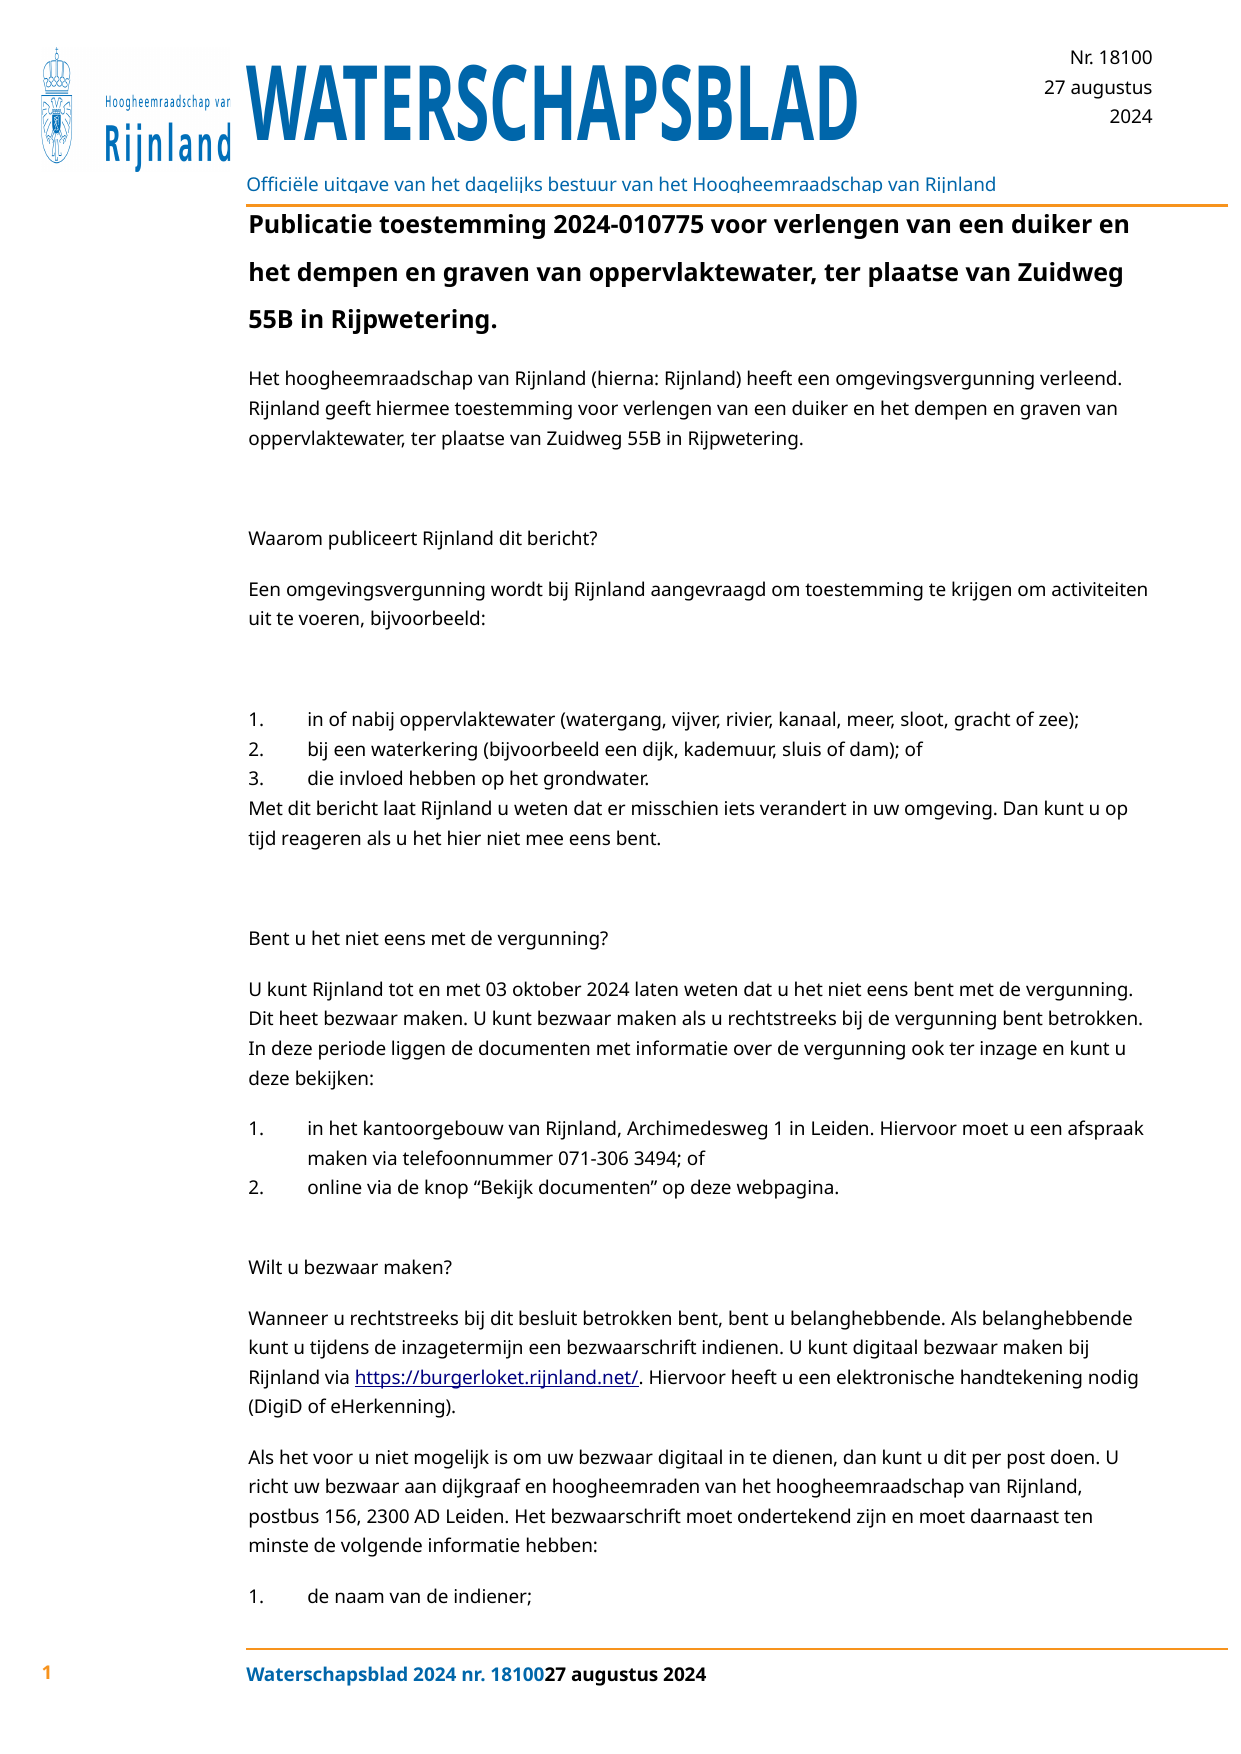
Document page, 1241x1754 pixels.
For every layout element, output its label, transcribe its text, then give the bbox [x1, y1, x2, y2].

text Het hoogheemraadschap van Rijnland (hierna: Rijnland) heeft een omgevingsvergunning verleend. Rijnland geeft hiermee toestemming voor verlengen van een duiker en het dempen en graven van oppervlaktewater, ter plaatse van Zuidweg 55B in Rijpwetering. [248, 366, 1152, 450]
list bij een waterkering (bijvoorbeeld een dijk, kademuur, sluis of dam); of [248, 736, 1152, 762]
text Een omgevingsvergunning wordt bij Rijnland aangevraagd om toestemming te krijgen om activiteiten uit te voeren, bijvoorbeeld: [248, 576, 1152, 631]
text Wanneer u rechtstreeks bij dit besluit betrokken bent, bent u belanghebbende. Als belanghebbende kunt u tijdens de inzagetermijn een bezwaarschrift indienen. U kunt digitaal bezwaar maken bij Rijnland via https://burgerloket.rijnland.net/. Hiervoor heeft u een elektronische handtekening nodig (DigiD of eHerkenning). [248, 1305, 1152, 1419]
text Als het voor u niet mogelijk is om uw bezwaar digitaal in te dienen, dan kunt u dit per post doen. U richt uw bezwaar aan dijkgraaf en hoogheemraden van het hoogheemraadschap van Rijnland, postbus 156, 2300 AD Leiden. Het bezwaarschrift moet ondertekend zijn en moet daarnaast ten minste de volgende informatie hebben: [248, 1444, 1152, 1558]
text Met dit bericht laat Rijnland u weten dat er misschien iets verandert in uw omgeving. Dan kunt u op tijd reageren als u het hier niet mee eens bent. [248, 795, 1152, 850]
list de naam van de indiener; [248, 1583, 1152, 1609]
picture [41, 47, 231, 172]
list in of nabij oppervlaktewater (watergang, vijver, rivier, kanaal, meer, sloot, gracht of zee); [248, 706, 1152, 732]
text U kunt Rijnland tot en met 03 oktober 2024 laten weten dat u het niet eens bent met de vergunning. Dit heet bezwaar maken. U kunt bezwaar maken als u rechtstreeks bij de vergunning bent betrokken. In deze periode liggen de documenten met informatie over de vergunning ook ter inzage en kunt u deze bekijken: [248, 976, 1152, 1090]
text Publicatie toestemming 2024-010775 voor verlengen van een duiker en het dempen en graven van oppervlaktewater, ter plaatse van Zuidweg 55B in Rijpwetering. [248, 207, 1152, 336]
text Wilt u bezwaar maken? [248, 1254, 1152, 1280]
list online via de knop “Bekijk documenten” op deze webpagina. [248, 1174, 1152, 1200]
list in het kantoorgebouw van Rijnland, Archimedesweg 1 in Leiden. Hiervoor moet u een afspraak maken via telefoonnummer 071-306 3494; of [248, 1115, 1152, 1170]
list die invloed hebben op het grondwater. [248, 766, 1152, 791]
text Waarom publiceert Rijnland dit bericht? [248, 526, 1152, 551]
text Bent u het niet eens met de vergunning? [248, 926, 1152, 951]
